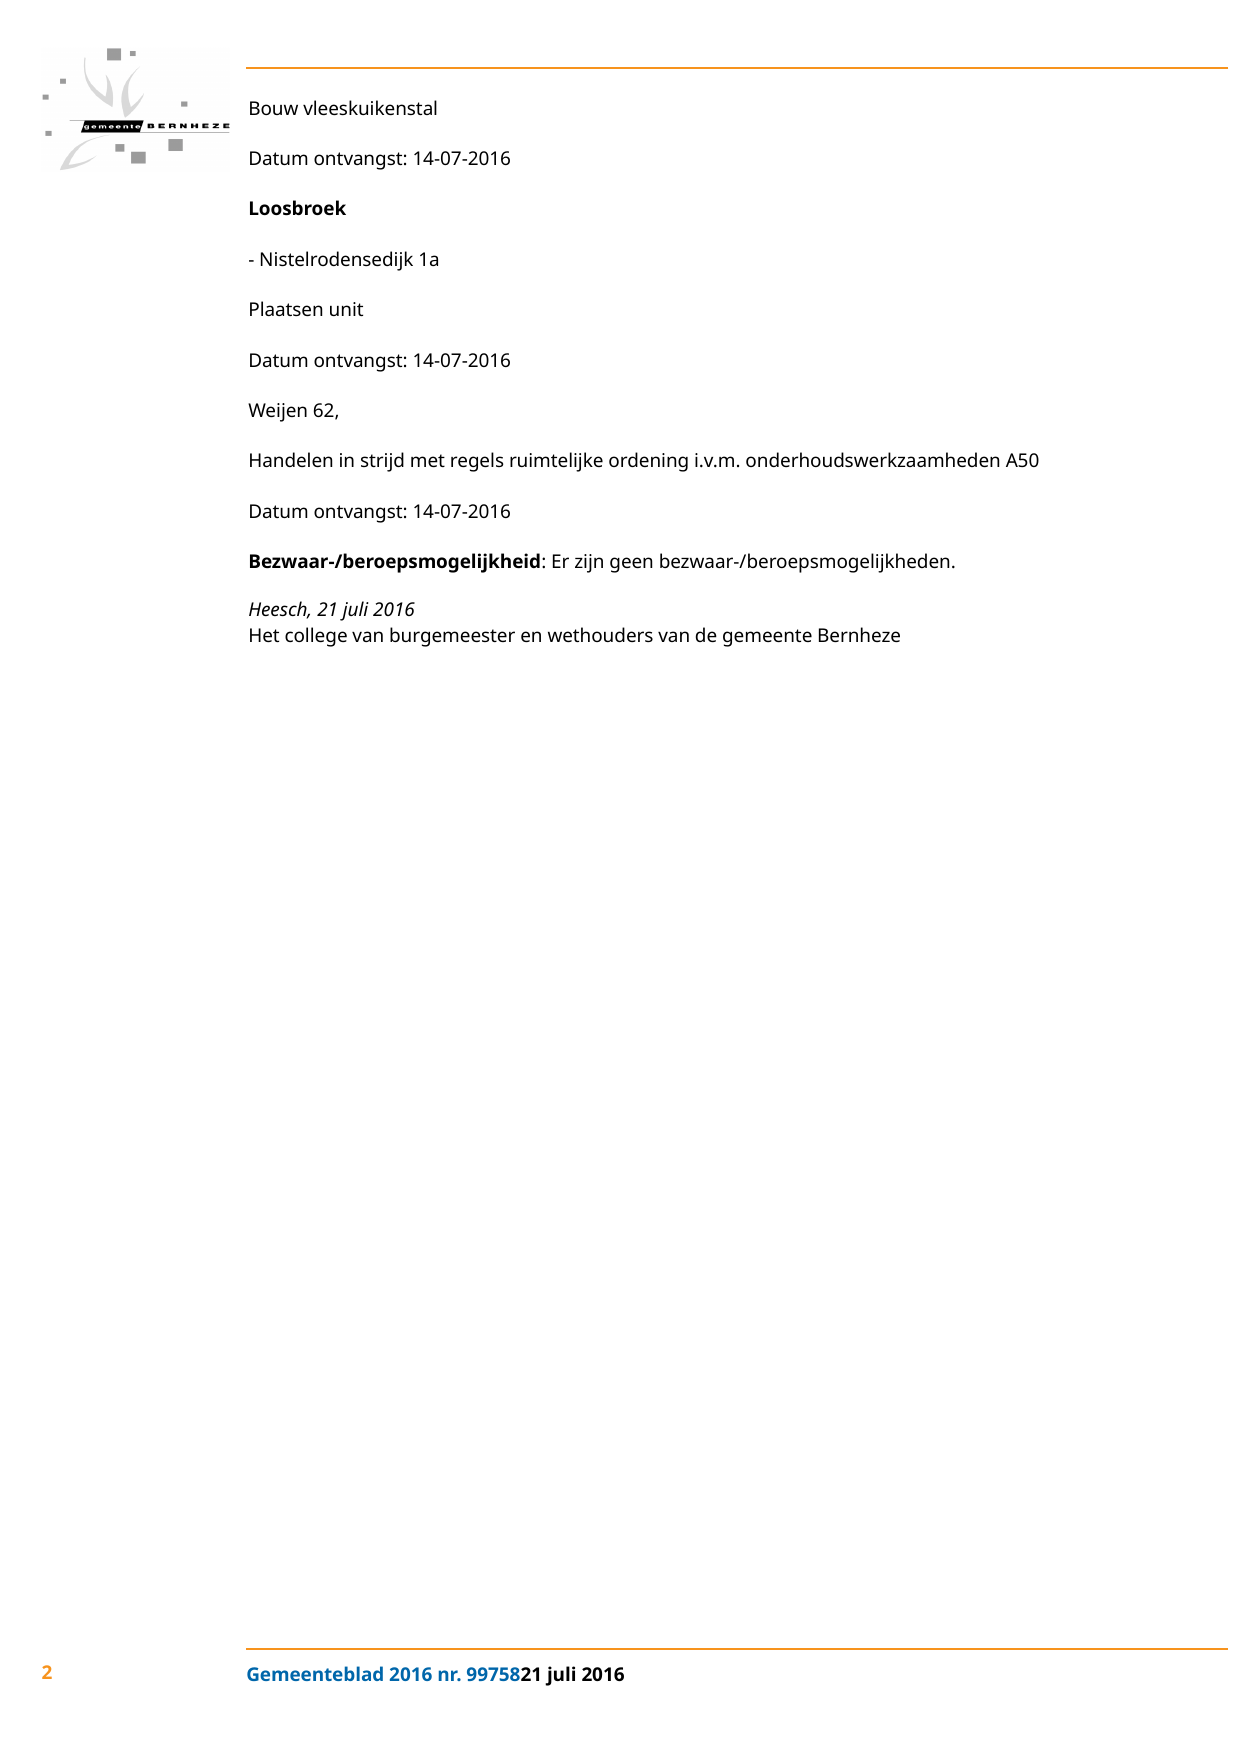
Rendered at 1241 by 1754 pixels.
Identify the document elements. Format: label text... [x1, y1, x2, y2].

text Bouw vleeskuikenstal [248, 95, 1152, 121]
text Handelen in strijd met regels ruimtelijke ordening i.v.m. onderhoudswerkzaamheden A50 [248, 448, 1152, 473]
picture [41, 47, 231, 172]
text Plaatsen unit [248, 296, 1152, 322]
text Bezwaar-/beroepsmogelijkheid: Er zijn geen bezwaar-/beroepsmogelijkheden. [248, 548, 1152, 574]
text Heesch, 21 juli 2016 [248, 596, 1152, 622]
text Datum ontvangst: 14-07-2016 [248, 498, 1152, 524]
text Datum ontvangst: 14-07-2016 [248, 347, 1152, 373]
text Weijen 62, [248, 397, 1152, 423]
text Datum ontvangst: 14-07-2016 [248, 145, 1152, 171]
text Het college van burgemeester en wethouders van de gemeente Bernheze [248, 622, 1152, 648]
text - Nistelrodensedijk 1a [248, 246, 1152, 272]
text Loosbroek [248, 196, 1152, 221]
